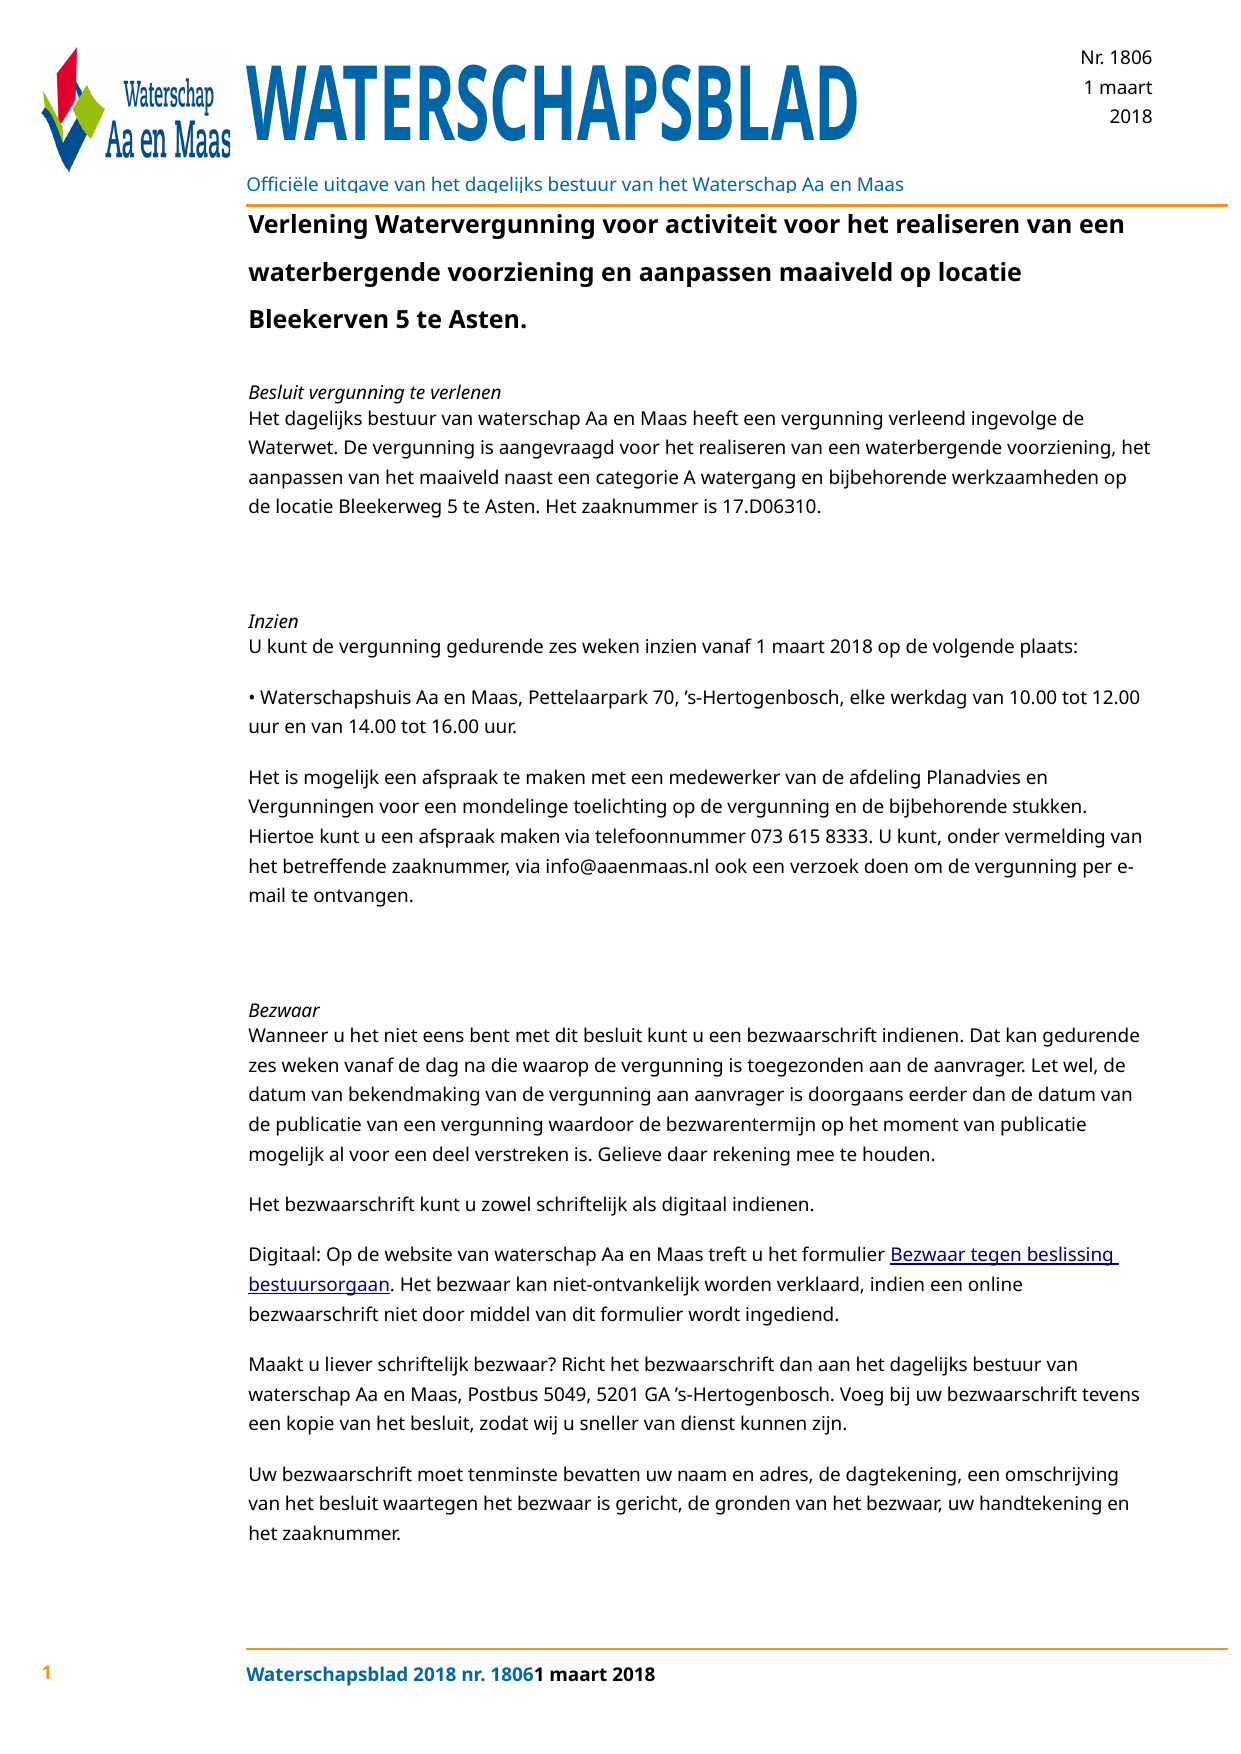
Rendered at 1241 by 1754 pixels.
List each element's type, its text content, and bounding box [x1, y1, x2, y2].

text Wanneer u het niet eens bent met dit besluit kunt u een bezwaarschrift indienen. Dat kan gedurende zes weken vanaf de dag na die waarop de vergunning is toegezonden aan de aanvrager. Let wel, de datum van bekendmaking van de vergunning aan aanvrager is doorgaans eerder dan de datum van de publicatie van een vergunning waardoor de bezwarentermijn op het moment van publicatie mogelijk al voor een deel verstreken is. Gelieve daar rekening mee te houden. [248, 1022, 1152, 1167]
text Uw bezwaarschrift moet tenminste bevatten uw naam en adres, de dagtekening, een omschrijving van het besluit waartegen het bezwaar is gericht, de gronden van het bezwaar, uw handtekening en het zaaknummer. [248, 1461, 1152, 1546]
text Het dagelijks bestuur van waterschap Aa en Maas heeft een vergunning verleend ingevolge de Waterwet. De vergunning is aangevraagd voor het realiseren van een waterbergende voorziening, het aanpassen van het maaiveld naast een categorie A watergang en bijbehorende werkzaamheden op de locatie Bleekerweg 5 te Asten. Het zaaknummer is 17.D06310. [248, 405, 1152, 519]
text • Waterschapshuis Aa en Maas, Pettelaarpark 70, ’s-Hertogenbosch, elke werkdag van 10.00 tot 12.00 uur en van 14.00 tot 16.00 uur. [248, 684, 1152, 739]
text Digitaal: Op de website van waterschap Aa en Maas treft u het formulier Bezwaar tegen beslissing bestuursorgaan. Het bezwaar kan niet-ontvankelijk worden verklaard, indien een online bezwaarschrift niet door middel van dit formulier wordt ingediend. [248, 1242, 1152, 1327]
text Maakt u liever schriftelijk bezwaar? Richt het bezwaarschrift dan aan het dagelijks bestuur van waterschap Aa en Maas, Postbus 5049, 5201 GA ’s-Hertogenbosch. Voeg bij uw bezwaarschrift tevens een kopie van het besluit, zodat wij u sneller van dienst kunnen zijn. [248, 1351, 1152, 1436]
text Het bezwaarschrift kunt u zowel schriftelijk als digitaal indienen. [248, 1191, 1152, 1217]
text Inzien [248, 608, 1152, 634]
text Verlening Watervergunning voor activiteit voor het realiseren van een waterbergende voorziening en aanpassen maaiveld op locatie Bleekerven 5 te Asten. [248, 207, 1152, 336]
picture [41, 47, 231, 172]
text Het is mogelijk een afspraak te maken met een medewerker van de afdeling Planadvies en Vergunningen voor een mondelinge toelichting op de vergunning en de bijbehorende stukken. Hiertoe kunt u een afspraak maken via telefoonnummer 073 615 8333. U kunt, onder vermelding van het betreffende zaaknummer, via info@aaenmaas.nl ook een verzoek doen om de vergunning per e-mail te ontvangen. [248, 764, 1152, 908]
text Besluit vergunning te verlenen [248, 379, 1152, 405]
text Bezwaar [248, 997, 1152, 1022]
text U kunt de vergunning gedurende zes weken inzien vanaf 1 maart 2018 op de volgende plaats: [248, 634, 1152, 659]
